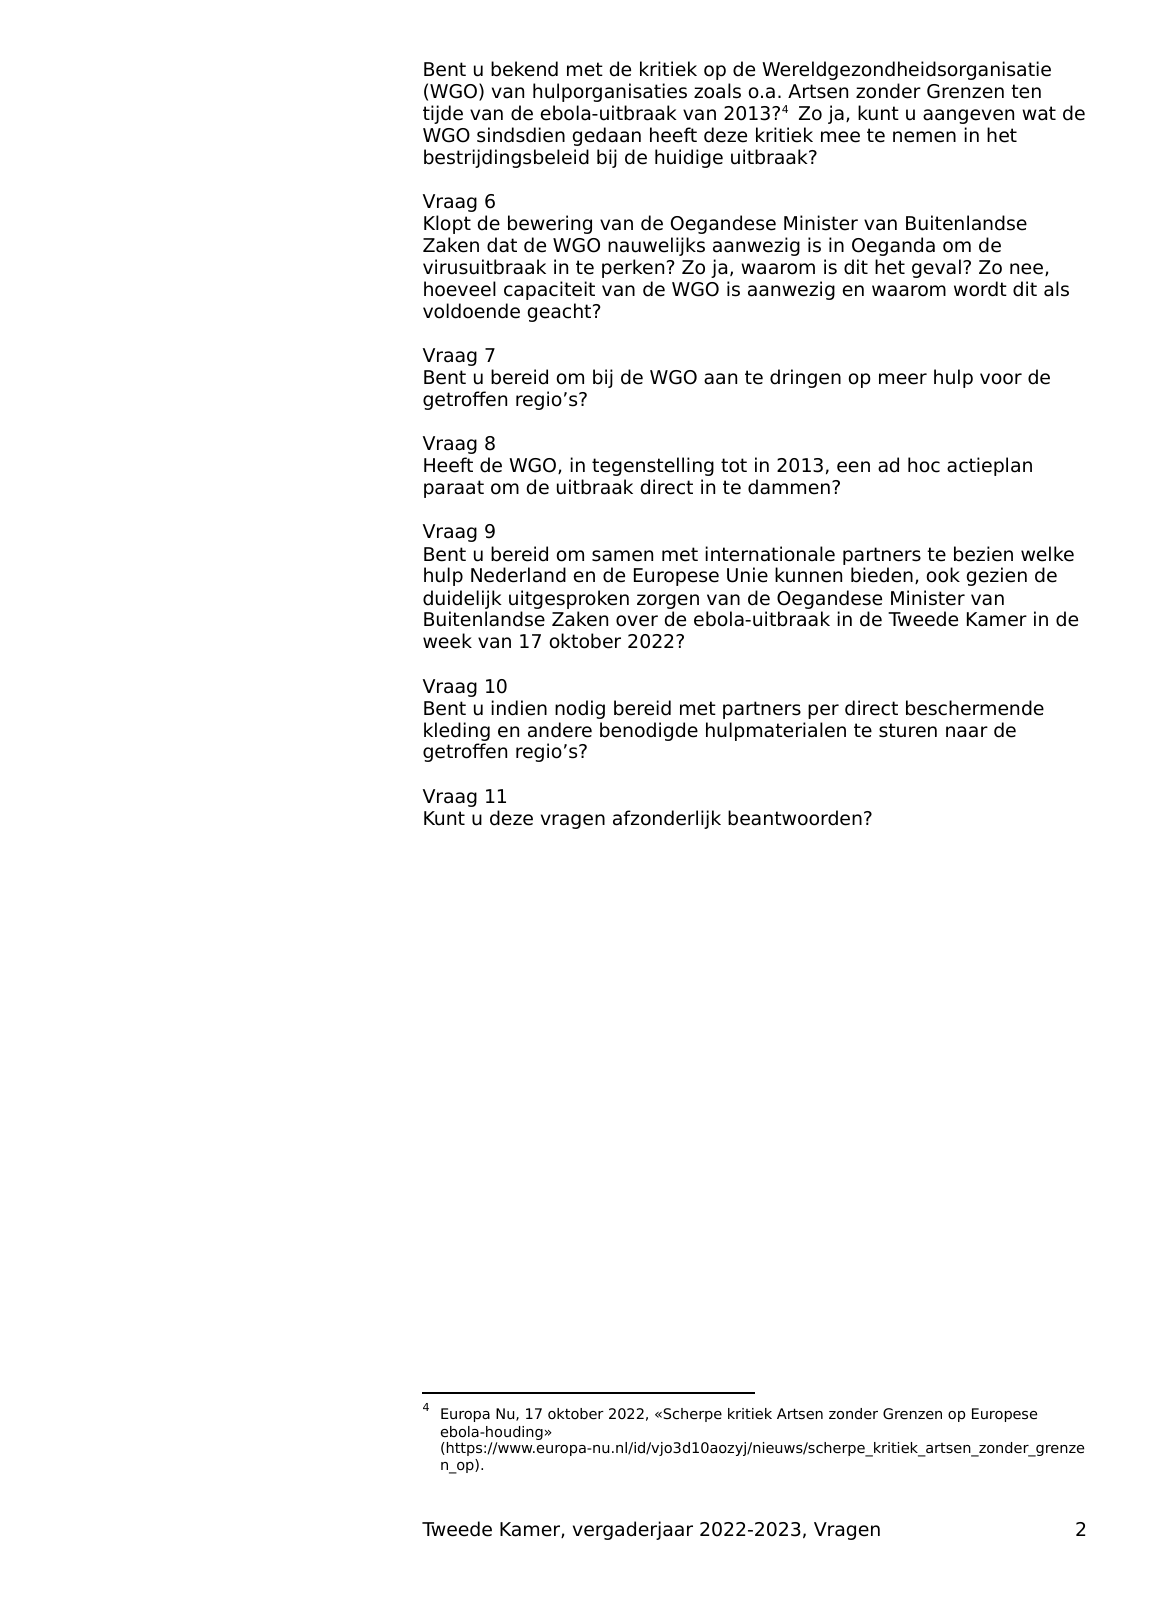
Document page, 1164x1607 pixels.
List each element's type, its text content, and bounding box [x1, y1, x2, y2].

text Vraag 7 [422, 345, 1087, 367]
text Vraag 10 [422, 676, 1087, 697]
text Bent u indien nodig bereid met partners per direct beschermende kleding en andere benodigde hulpmaterialen te sturen naar de getroffen regio’s? [422, 697, 1087, 763]
text Bent u bekend met de kritiek op de Wereldgezondheidsorganisatie (WGO) van hulporganisaties zoals o.a. Artsen zonder Grenzen ten tijde van de ebola-uitbraak van 2013? Zo ja, kunt u aangeven wat de WGO sindsdien gedaan heeft deze kritiek mee te nemen in het bestrijdingsbeleid bij de huidige uitbraak? [422, 59, 1087, 169]
text Vraag 6 [422, 191, 1087, 213]
text Heeft de WGO, in tegenstelling tot in 2013, een ad hoc actieplan paraat om de uitbraak direct in te dammen? [422, 455, 1087, 499]
text Klopt de bewering van de Oegandese Minister van Buitenlandse Zaken dat de WGO nauwelijks aanwezig is in Oeganda om de virusuitbraak in te perken? Zo ja, waarom is dit het geval? Zo nee, hoeveel capaciteit van de WGO is aanwezig en waarom wordt dit als voldoende geacht? [422, 213, 1087, 323]
text Europa Nu, 17 oktober 2022, «Scherpe kritiek Artsen zonder Grenzen op Europese ebola-houding» (https://www.europa-nu.nl/id/vjo3d10aozyj/nieuws/scherpe_kritiek_artsen_zonder_grenzen_op). [422, 1402, 1087, 1474]
text Vraag 9 [422, 521, 1087, 543]
text Vraag 11 [422, 786, 1087, 808]
text Bent u bereid om samen met internationale partners te bezien welke hulp Nederland en de Europese Unie kunnen bieden, ook gezien de duidelijk uitgesproken zorgen van de Oegandese Minister van Buitenlandse Zaken over de ebola-uitbraak in de Tweede Kamer in de week van 17 oktober 2022? [422, 543, 1087, 653]
text Bent u bereid om bij de WGO aan te dringen op meer hulp voor de getroffen regio’s? [422, 367, 1087, 411]
text Vraag 8 [422, 433, 1087, 455]
text Kunt u deze vragen afzonderlijk beantwoorden? [422, 808, 1087, 829]
